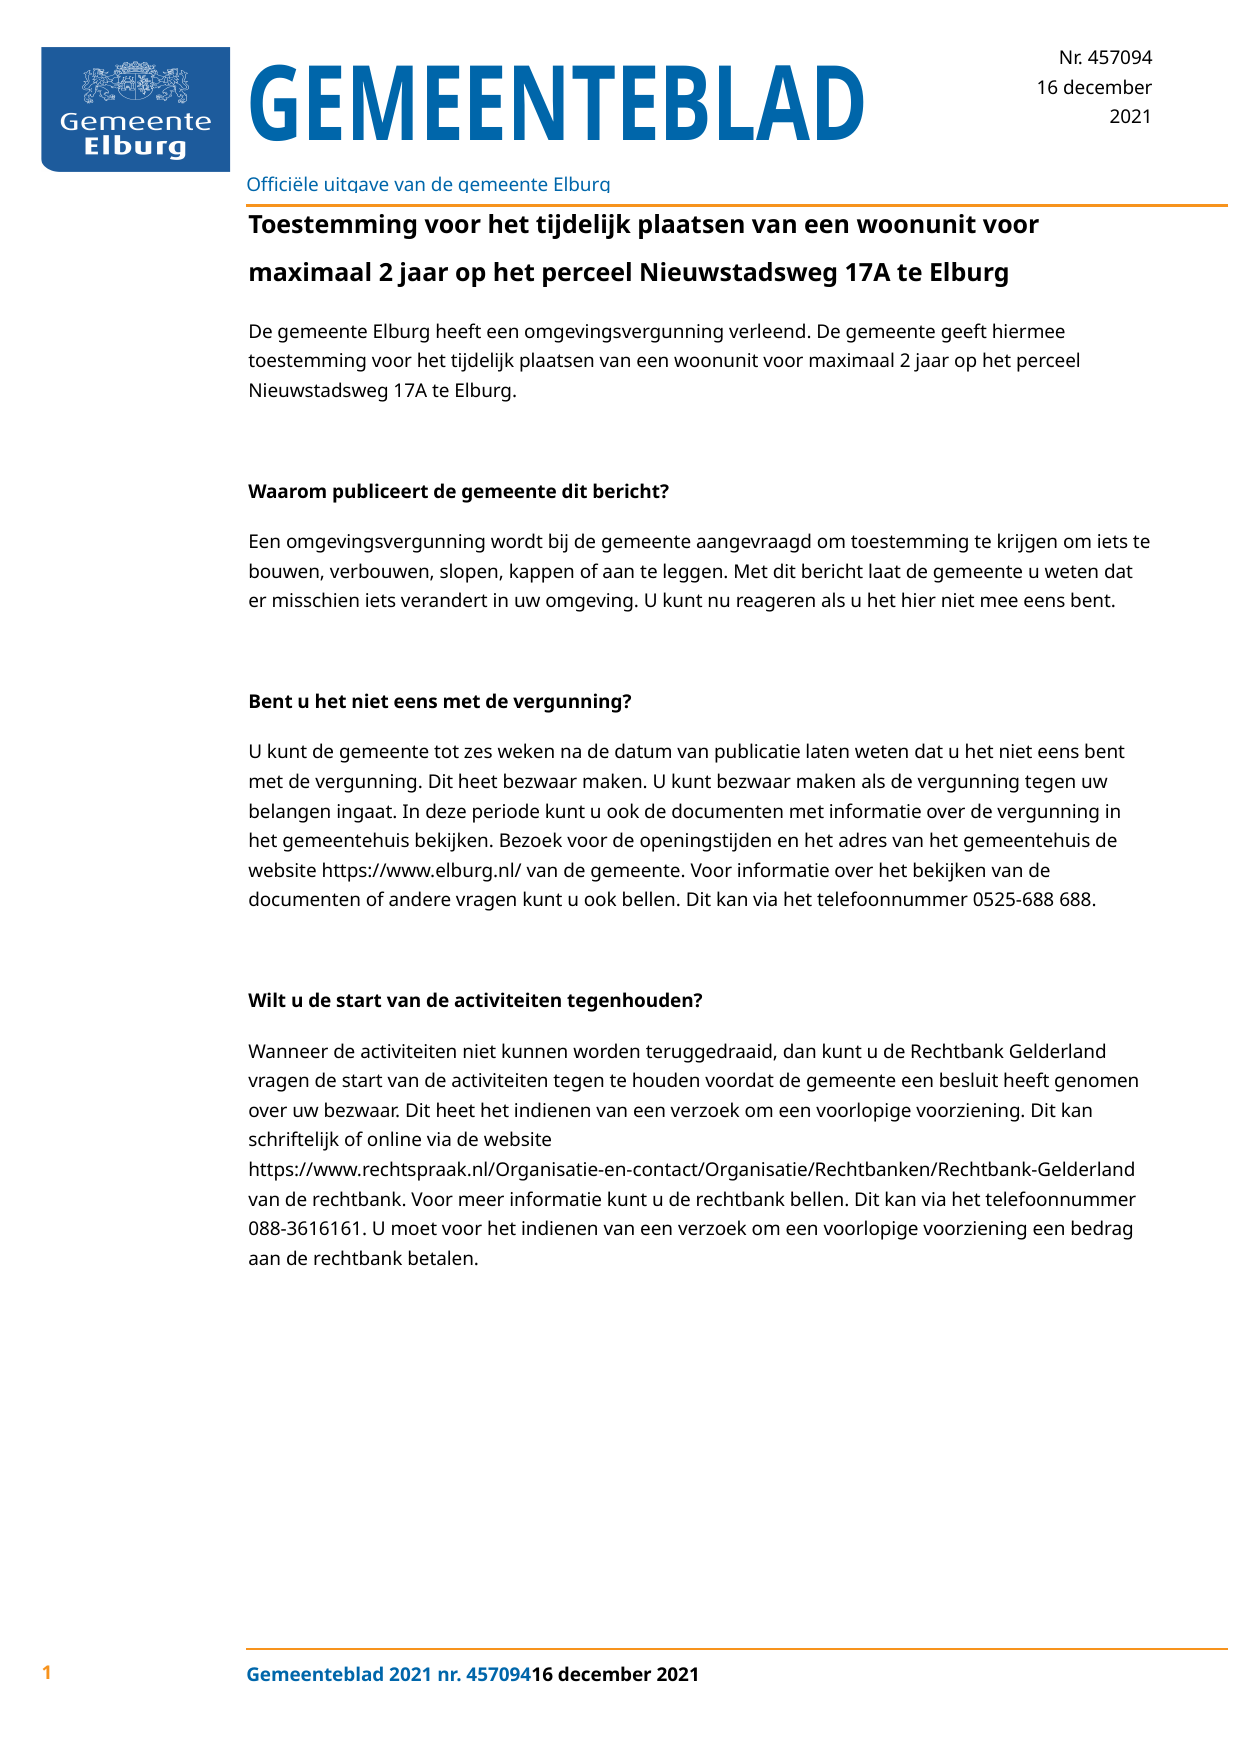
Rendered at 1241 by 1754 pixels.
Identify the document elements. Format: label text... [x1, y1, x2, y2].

picture [41, 47, 231, 172]
text Waarom publiceert de gemeente dit bericht? [248, 478, 1152, 504]
text Wanneer de activiteiten niet kunnen worden teruggedraaid, dan kunt u de Rechtbank Gelderland vragen de start van de activiteiten tegen te houden voordat de gemeente een besluit heeft genomen over uw bezwaar. Dit heet het indienen van een verzoek om een voorlopige voorziening. Dit kan schriftelijk of online via de website https://www.rechtspraak.nl/Organisatie-en-contact/Organisatie/Rechtbanken/Rechtbank-Gelderland van de rechtbank. Voor meer informatie kunt u de rechtbank bellen. Dit kan via het telefoonnummer 088-3616161. U moet voor het indienen van een verzoek om een voorlopige voorziening een bedrag aan de rechtbank betalen. [248, 1038, 1152, 1271]
text Bent u het niet eens met de vergunning? [248, 688, 1152, 714]
text Wilt u de start van de activiteiten tegenhouden? [248, 987, 1152, 1013]
text Toestemming voor het tijdelijk plaatsen van een woonunit voor maximaal 2 jaar op het perceel Nieuwstadsweg 17A te Elburg [248, 207, 1152, 288]
text U kunt de gemeente tot zes weken na de datum van publicatie laten weten dat u het niet eens bent met de vergunning. Dit heet bezwaar maken. U kunt bezwaar maken als de vergunning tegen uw belangen ingaat. In deze periode kunt u ook de documenten met informatie over de vergunning in het gemeentehuis bekijken. Bezoek voor de openingstijden en het adres van het gemeentehuis de website https://www.elburg.nl/ van de gemeente. Voor informatie over het bekijken van de documenten of andere vragen kunt u ook bellen. Dit kan via het telefoonnummer 0525-688 688. [248, 739, 1152, 912]
text Een omgevingsvergunning wordt bij de gemeente aangevraagd om toestemming te krijgen om iets te bouwen, verbouwen, slopen, kappen of aan te leggen. Met dit bericht laat de gemeente u weten dat er misschien iets verandert in uw omgeving. U kunt nu reageren als u het hier niet mee eens bent. [248, 528, 1152, 613]
text De gemeente Elburg heeft een omgevingsvergunning verleend. De gemeente geeft hiermee toestemming voor het tijdelijk plaatsen van een woonunit voor maximaal 2 jaar op het perceel Nieuwstadsweg 17A te Elburg. [248, 318, 1152, 403]
